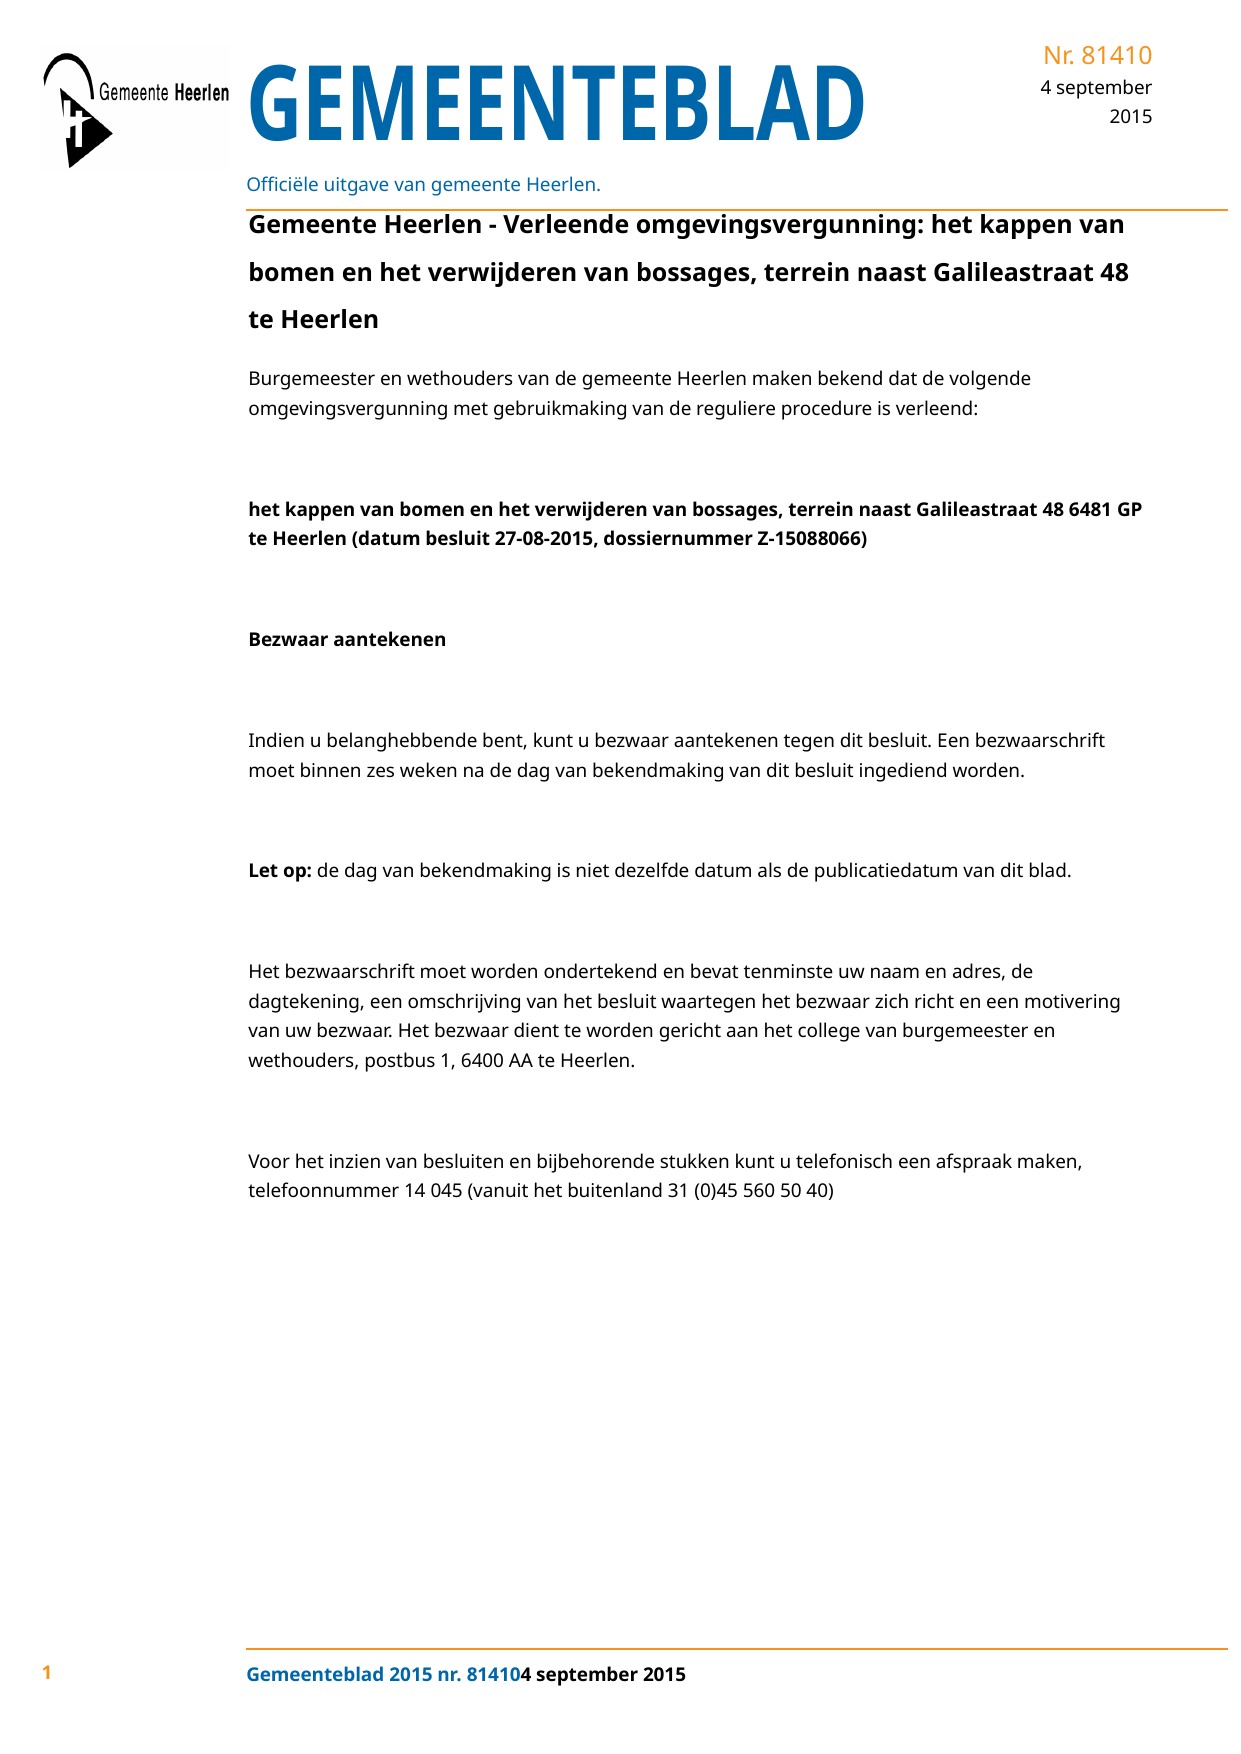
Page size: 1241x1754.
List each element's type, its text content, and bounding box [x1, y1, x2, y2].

text Gemeente Heerlen - Verleende omgevingsvergunning: het kappen van bomen en het verwijderen van bossages, terrein naast Galileastraat 48 te Heerlen [248, 211, 1152, 336]
text Bezwaar aantekenen [248, 626, 1152, 652]
text Burgemeester en wethouders van de gemeente Heerlen maken bekend dat de volgende omgevingsvergunning met gebruikmaking van de reguliere procedure is verleend: [248, 366, 1152, 421]
text het kappen van bomen en het verwijderen van bossages, terrein naast Galileastraat 48 6481 GP te Heerlen (datum besluit 27-08-2015, dossiernummer Z-15088066) [248, 496, 1152, 551]
text Indien u belanghebbende bent, kunt u bezwaar aantekenen tegen dit besluit. Een bezwaarschrift moet binnen zes weken na de dag van bekendmaking van dit besluit ingediend worden. [248, 727, 1152, 782]
text Voor het inzien van besluiten en bijbehorende stukken kunt u telefonisch een afspraak maken, telefoonnummer 14 045 (vanuit het buitenland 31 (0)45 560 50 40) [248, 1148, 1152, 1203]
picture [41, 47, 231, 172]
text Het bezwaarschrift moet worden ondertekend en bevat tenminste uw naam en adres, de dagtekening, een omschrijving van het besluit waartegen het bezwaar zich richt en een motivering van uw bezwaar. Het bezwaar dient te worden gericht aan het college van burgemeester en wethouders, postbus 1, 6400 AA te Heerlen. [248, 958, 1152, 1073]
text Let op: de dag van bekendmaking is niet dezelfde datum als de publicatiedatum van dit blad. [248, 858, 1152, 883]
